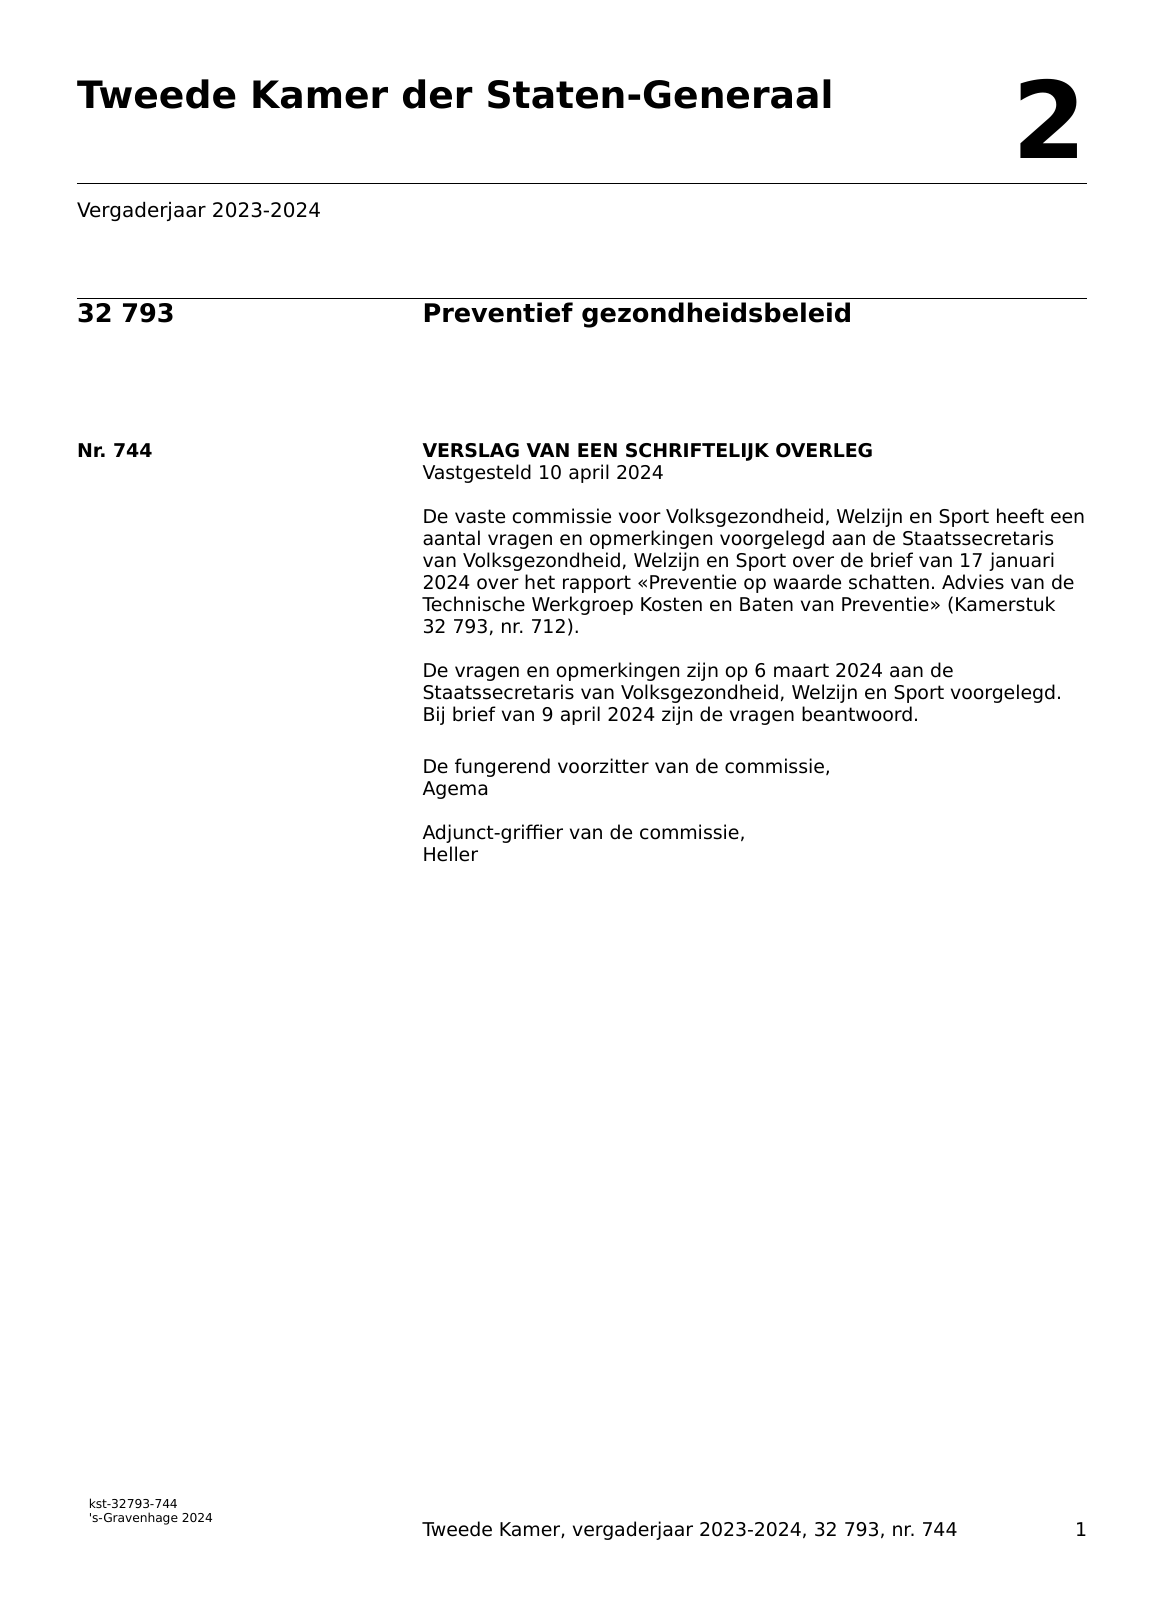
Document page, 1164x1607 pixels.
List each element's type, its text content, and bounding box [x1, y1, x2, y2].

table_header Tweede Kamer der Staten-Generaal [77, 59, 886, 183]
text De vragen en opmerkingen zijn op 6 maart 2024 aan de Staatssecretaris van Volksgezondheid, Welzijn en Sport voorgelegd. Bij brief van 9 april 2024 zijn de vragen beantwoord. [422, 660, 1087, 726]
text kst-32793-744 [88, 1497, 323, 1511]
text Adjunct-griffier van de commissie, Heller [422, 822, 1087, 866]
subtitle Nr. 744 VERSLAG VAN EEN SCHRIFTELIJK OVERLEG [77, 440, 1087, 462]
table_header 2 [886, 59, 1087, 183]
text De fungerend voorzitter van de commissie, Agema [422, 756, 1087, 800]
text De vaste commissie voor Volksgezondheid, Welzijn en Sport heeft een aantal vragen en opmerkingen voorgelegd aan de Staatssecretaris van Volksgezondheid, Welzijn en Sport over de brief van 17 januari 2024 over het rapport «Preventie op waarde schatten. Advies van de Technische Werkgroep Kosten en Baten van Preventie» (Kamerstuk 32 793, nr. 712). [422, 506, 1087, 638]
text 's-Gravenhage 2024 [88, 1511, 323, 1525]
subtitle 32 793 Preventief gezondheidsbeleid [77, 299, 1087, 329]
table_cell Vergaderjaar 2023-2024 [77, 184, 1087, 298]
text Vastgesteld 10 april 2024 [422, 462, 1087, 484]
